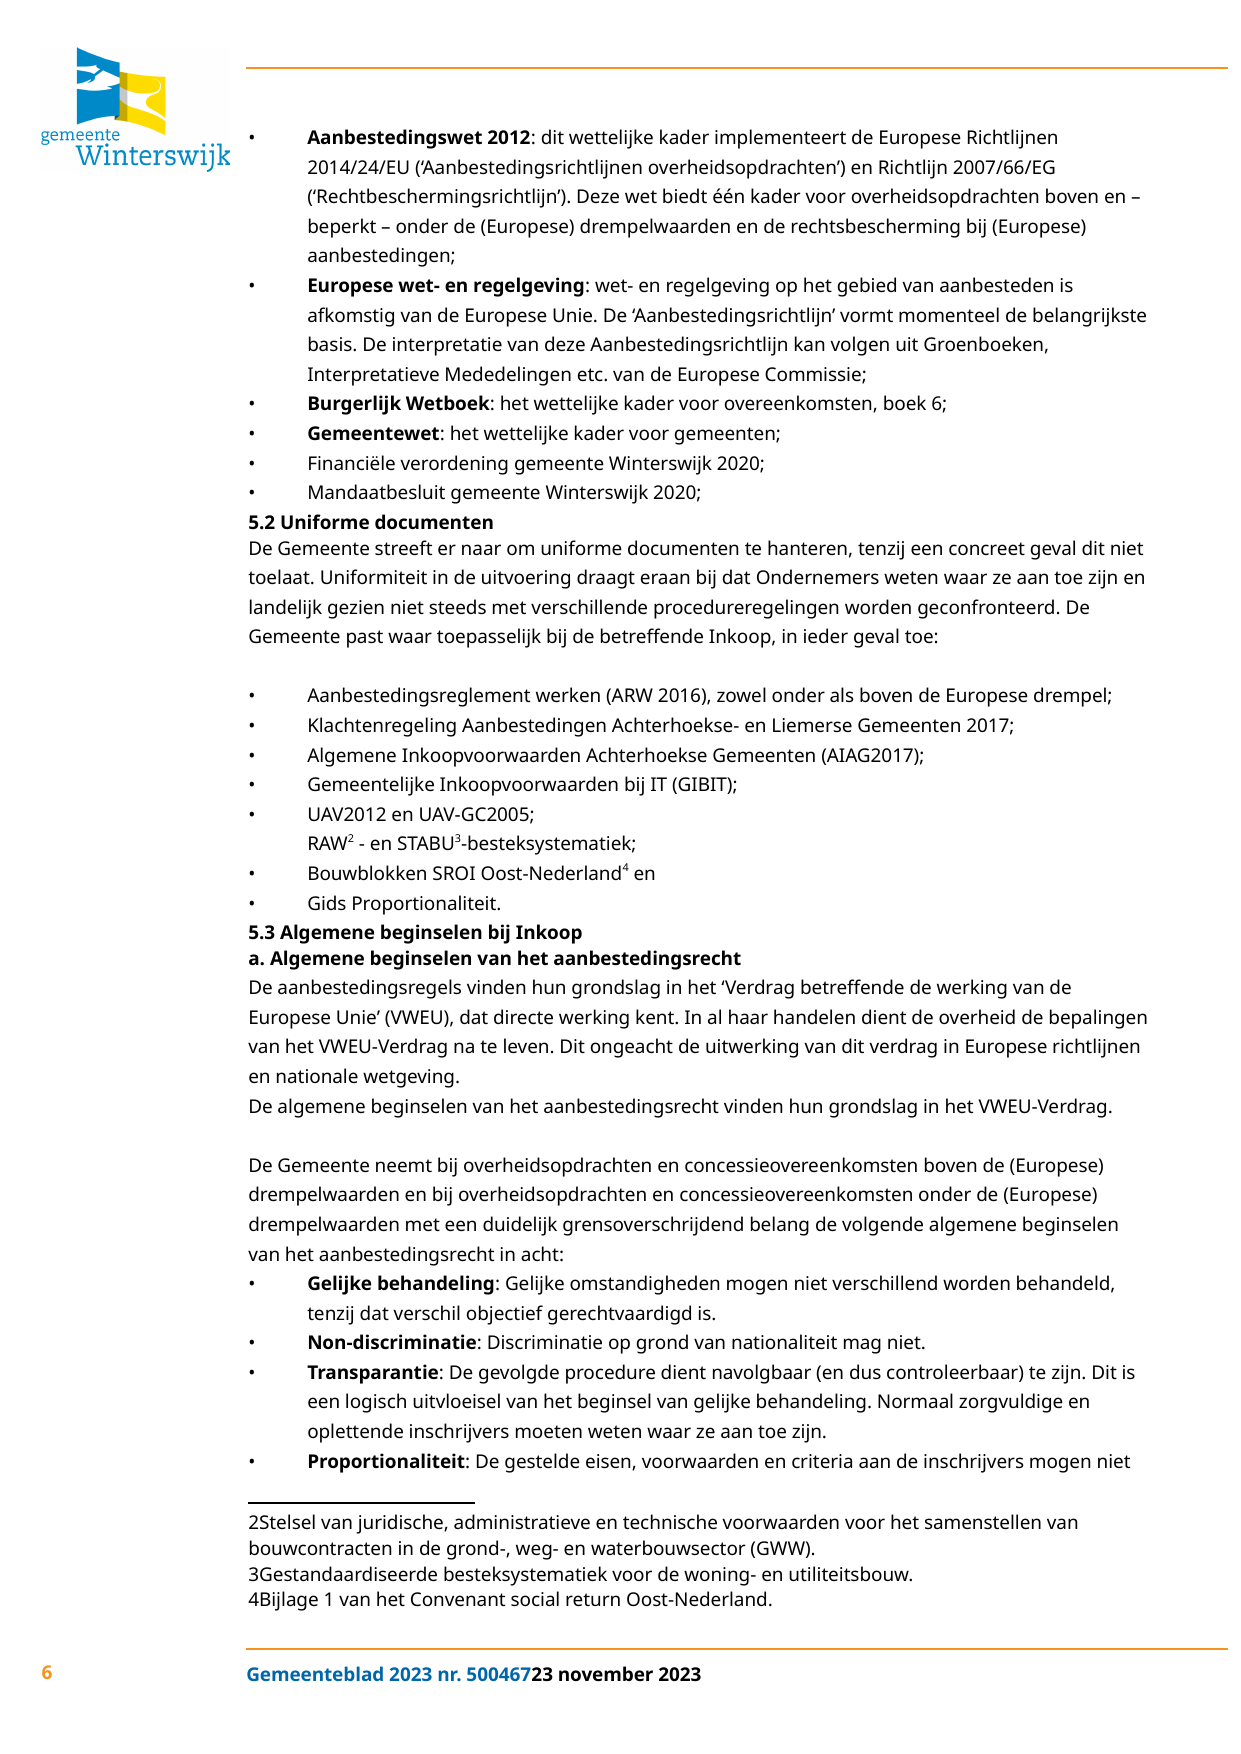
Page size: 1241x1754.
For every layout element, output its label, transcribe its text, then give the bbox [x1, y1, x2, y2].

picture [225, 153, 231, 162]
list Proportionaliteit: De gestelde eisen, voorwaarden en criteria aan de inschrijvers mogen niet [248, 1448, 1152, 1474]
text 5.3 Algemene beginselen bij Inkoop [248, 919, 1152, 945]
list Klachtenregeling Aanbestedingen Achterhoekse- en Liemerse Gemeenten 2017; [248, 712, 1152, 738]
list Gemeentelijke Inkoopvoorwaarden bij IT (GIBIT); [248, 771, 1152, 797]
picture [41, 47, 231, 172]
list Gemeentewet: het wettelijke kader voor gemeenten; [248, 420, 1152, 446]
list Bijlage 1 van het Convenant social return Oost-Nederland. [248, 1586, 1152, 1612]
list Mandaatbesluit gemeente Winterswijk 2020; [248, 479, 1152, 505]
list Algemene Inkoopvoorwaarden Achterhoekse Gemeenten (AIAG2017); [248, 742, 1152, 767]
list Aanbestedingsreglement werken (ARW 2016), zowel onder als boven de Europese drempel; [248, 683, 1152, 708]
list Transparantie: De gevolgde procedure dient navolgbaar (en dus controleerbaar) te zijn. Dit is een logisch uitvloeisel van het beginsel van gelijke behandeling. Normaal zorgvuldige en oplettende inschrijvers moeten weten waar ze aan toe zijn. [248, 1359, 1152, 1444]
text De Gemeente neemt bij overheidsopdrachten en concessieovereenkomsten boven de (Europese) drempelwaarden en bij overheidsopdrachten en concessieovereenkomsten onder de (Europese) drempelwaarden met een duidelijk grensoverschrijdend belang de volgende algemene beginselen van het aanbestedingsrecht in acht: [248, 1152, 1152, 1267]
text De Gemeente streeft er naar om uniforme documenten te hanteren, tenzij een concreet geval dit niet toelaat. Uniformiteit in de uitvoering draagt eraan bij dat Ondernemers weten waar ze aan toe zijn en landelijk gezien niet steeds met verschillende procedureregelingen worden geconfronteerd. De Gemeente past waar toepasselijk bij de betreffende Inkoop, in ieder geval toe: [248, 535, 1152, 649]
list Gestandaardiseerde besteksystematiek voor de woning- en utiliteitsbouw. [248, 1561, 1152, 1586]
list Stelsel van juridische, administratieve en technische voorwaarden voor het samenstellen van bouwcontracten in de grond-, weg- en waterbouwsector (GWW). [248, 1509, 1152, 1561]
list Gids Proportionaliteit. [248, 890, 1152, 915]
list Non-discriminatie: Discriminatie op grond van nationaliteit mag niet. [248, 1329, 1152, 1355]
list Bouwblokken SROI Oost-Nederland en [248, 860, 1152, 886]
list Aanbestedingswet 2012: dit wettelijke kader implementeert de Europese Richtlijnen 2014/24/EU (‘Aanbestedingsrichtlijnen overheidsopdrachten’) en Richtlijn 2007/66/EG (‘Rechtbeschermingsrichtlijn’). Deze wet biedt één kader voor overheidsopdrachten boven en – beperkt – onder de (Europese) drempelwaarden en de rechtsbescherming bij (Europese) aanbestedingen; [248, 124, 1152, 268]
list Gelijke behandeling: Gelijke omstandigheden mogen niet verschillend worden behandeld, tenzij dat verschil objectief gerechtvaardigd is. [248, 1270, 1152, 1326]
list Europese wet- en regelgeving: wet- en regelgeving op het gebied van aanbesteden is afkomstig van de Europese Unie. De ‘Aanbestedingsrichtlijn’ vormt momenteel de belangrijkste basis. De interpretatie van deze Aanbestedingsrichtlijn kan volgen uit Groenboeken, Interpretatieve Mededelingen etc. van de Europese Commissie; [248, 272, 1152, 387]
list Financiële verordening gemeente Winterswijk 2020; [248, 450, 1152, 476]
text De aanbestedingsregels vinden hun grondslag in het ‘Verdrag betreffende de werking van de Europese Unie’ (VWEU), dat directe werking kent. In al haar handelen dient de overheid de bepalingen van het VWEU-Verdrag na te leven. Dit ongeacht de uitwerking van dit verdrag in Europese richtlijnen en nationale wetgeving. [248, 974, 1152, 1089]
text 5.2 Uniforme documenten [248, 509, 1152, 535]
text a. Algemene beginselen van het aanbestedingsrecht [248, 945, 1152, 971]
list RAW - en STABU-besteksystematiek; [248, 831, 1152, 856]
list Burgerlijk Wetboek: het wettelijke kader voor overeenkomsten, boek 6; [248, 391, 1152, 416]
list UAV2012 en UAV-GC2005; [248, 801, 1152, 827]
text De algemene beginselen van het aanbestedingsrecht vinden hun grondslag in het VWEU-Verdrag. [248, 1093, 1152, 1119]
